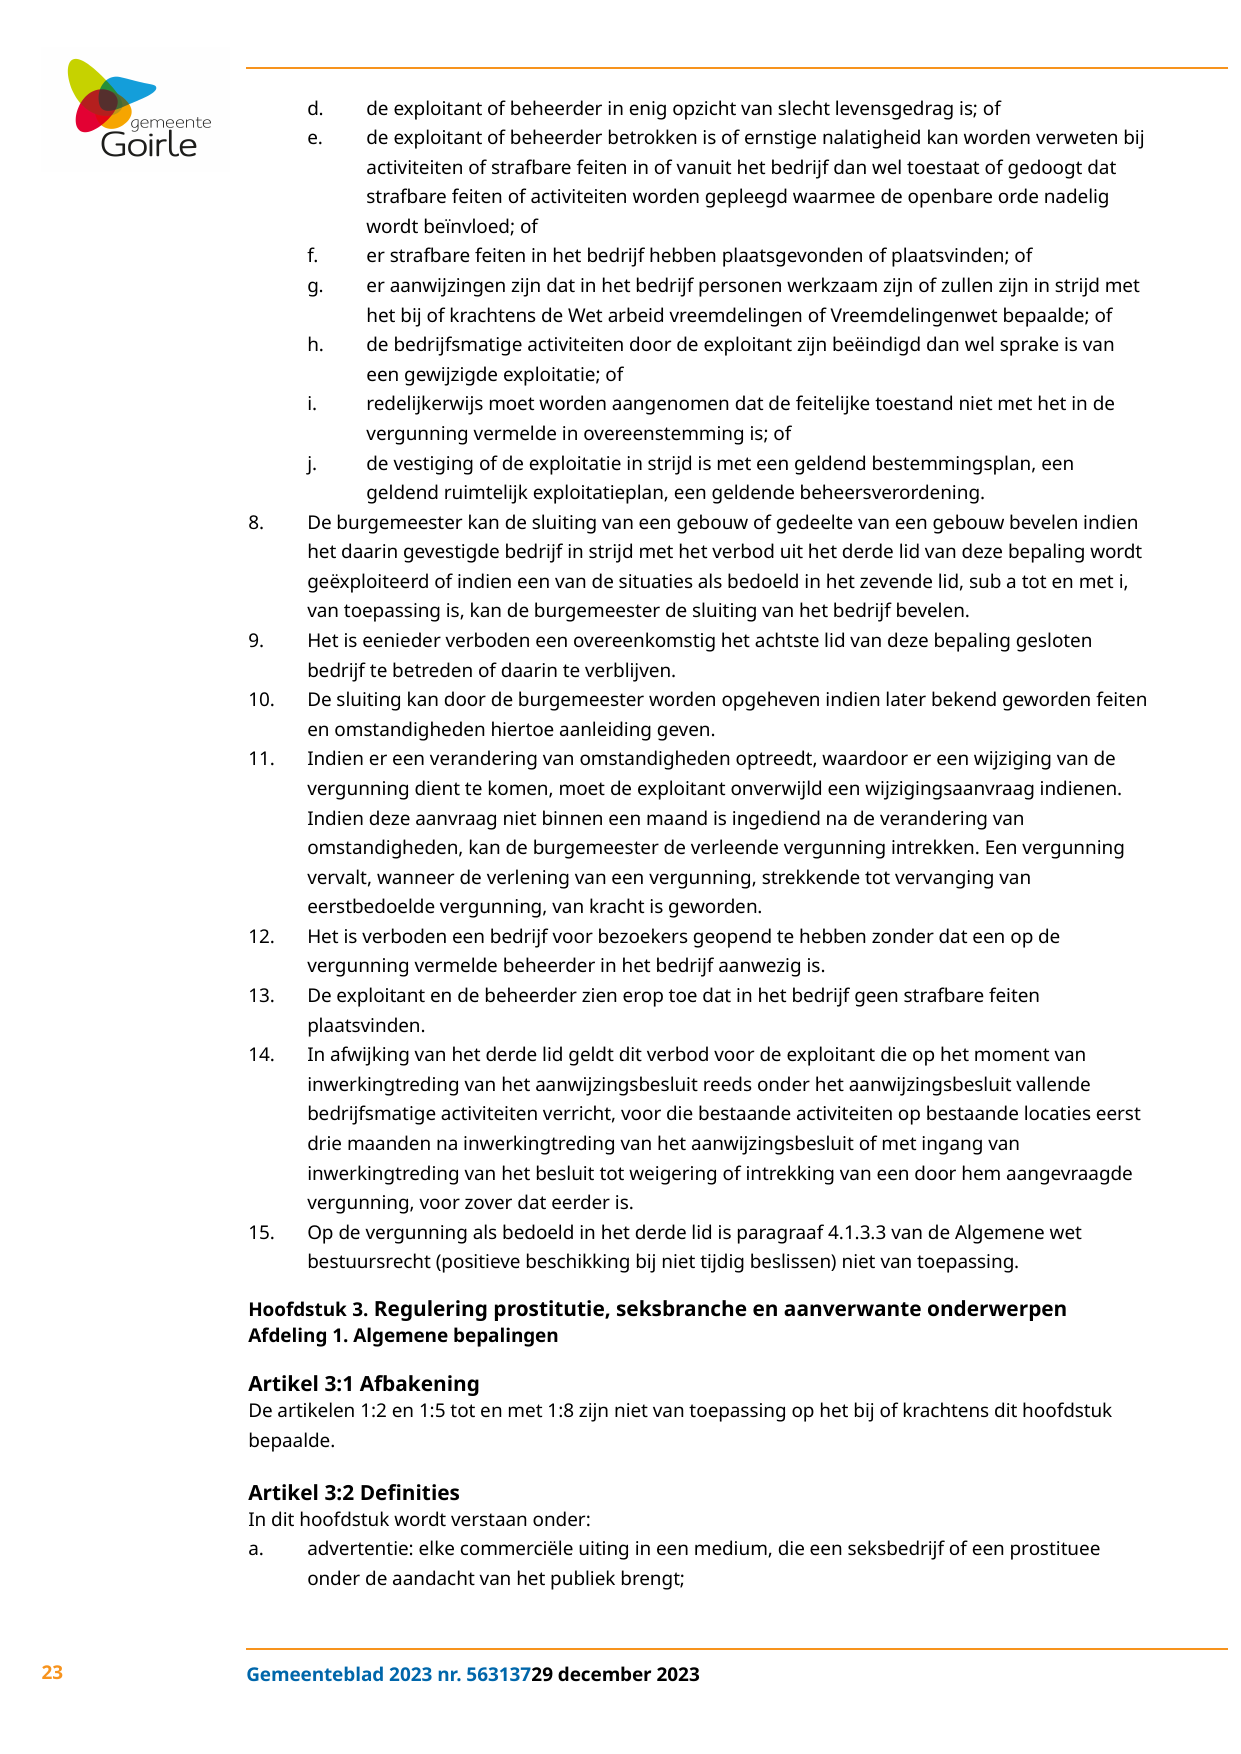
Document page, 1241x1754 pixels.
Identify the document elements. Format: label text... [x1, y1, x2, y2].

text Artikel 3:1 Afbakening [248, 1369, 1152, 1398]
picture [41, 47, 231, 172]
list De burgemeester kan de sluiting van een gebouw of gedeelte van een gebouw bevelen indien het daarin gevestigde bedrijf in strijd met het verbod uit het derde lid van deze bepaling wordt geëxploiteerd of indien een van de situaties als bedoeld in het zevende lid, sub a tot en met i, van toepassing is, kan de burgemeester de sluiting van het bedrijf bevelen. [248, 509, 1152, 623]
list Het is eenieder verboden een overeenkomstig het achtste lid van deze bepaling gesloten bedrijf te betreden of daarin te verblijven. [248, 627, 1152, 683]
list advertentie: elke commerciële uiting in een medium, die een seksbedrijf of een prostituee onder de aandacht van het publiek brengt; [248, 1536, 1152, 1591]
list de exploitant of beheerder betrokken is of ernstige nalatigheid kan worden verweten bij activiteiten of strafbare feiten in of vanuit het bedrijf dan wel toestaat of gedoogt dat strafbare feiten of activiteiten worden gepleegd waarmee de openbare orde nadelig wordt beïnvloed; of [307, 124, 1152, 239]
list Indien er een verandering van omstandigheden optreedt, waardoor er een wijziging van de vergunning dient te komen, moet de exploitant onverwijld een wijzigingsaanvraag indienen. Indien deze aanvraag niet binnen een maand is ingediend na de verandering van omstandigheden, kan de burgemeester de verleende vergunning intrekken. Een vergunning vervalt, wanneer de verlening van een vergunning, strekkende tot vervanging van eerstbedoelde vergunning, van kracht is geworden. [248, 746, 1152, 919]
text Hoofdstuk 3. Regulering prostitutie, seksbranche en aanverwante onderwerpen [248, 1294, 1152, 1323]
list er strafbare feiten in het bedrijf hebben plaatsgevonden of plaatsvinden; of [307, 243, 1152, 268]
list er aanwijzingen zijn dat in het bedrijf personen werkzaam zijn of zullen zijn in strijd met het bij of krachtens de Wet arbeid vreemdelingen of Vreemdelingenwet bepaalde; of [307, 272, 1152, 328]
text Artikel 3:2 Definities [248, 1478, 1152, 1506]
list Het is verboden een bedrijf voor bezoekers geopend te hebben zonder dat een op de vergunning vermelde beheerder in het bedrijf aanwezig is. [248, 923, 1152, 978]
list de exploitant of beheerder in enig opzicht van slecht levensgedrag is; of [307, 95, 1152, 121]
text De artikelen 1:2 en 1:5 tot en met 1:8 zijn niet van toepassing op het bij of krachtens dit hoofdstuk bepaalde. [248, 1398, 1152, 1453]
list De exploitant en de beheerder zien erop toe dat in het bedrijf geen strafbare feiten plaatsvinden. [248, 982, 1152, 1038]
list De sluiting kan door de burgemeester worden opgeheven indien later bekend geworden feiten en omstandigheden hiertoe aanleiding geven. [248, 686, 1152, 742]
list de vestiging of de exploitatie in strijd is met een geldend bestemmingsplan, een geldend ruimtelijk exploitatieplan, een geldende beheersverordening. [307, 450, 1152, 505]
list Op de vergunning als bedoeld in het derde lid is paragraaf 4.1.3.3 van de Algemene wet bestuursrecht (positieve beschikking bij niet tijdig beslissen) niet van toepassing. [248, 1219, 1152, 1274]
list In afwijking van het derde lid geldt dit verbod voor de exploitant die op het moment van inwerkingtreding van het aanwijzingsbesluit reeds onder het aanwijzingsbesluit vallende bedrijfsmatige activiteiten verricht, voor die bestaande activiteiten op bestaande locaties eerst drie maanden na inwerkingtreding van het aanwijzingsbesluit of met ingang van inwerkingtreding van het besluit tot weigering of intrekking van een door hem aangevraagde vergunning, voor zover dat eerder is. [248, 1041, 1152, 1215]
text In dit hoofdstuk wordt verstaan onder: [248, 1506, 1152, 1532]
list de bedrijfsmatige activiteiten door de exploitant zijn beëindigd dan wel sprake is van een gewijzigde exploitatie; of [307, 331, 1152, 387]
text Afdeling 1. Algemene bepalingen [248, 1323, 1152, 1348]
list redelijkerwijs moet worden aangenomen dat de feitelijke toestand niet met het in de vergunning vermelde in overeenstemming is; of [307, 391, 1152, 446]
